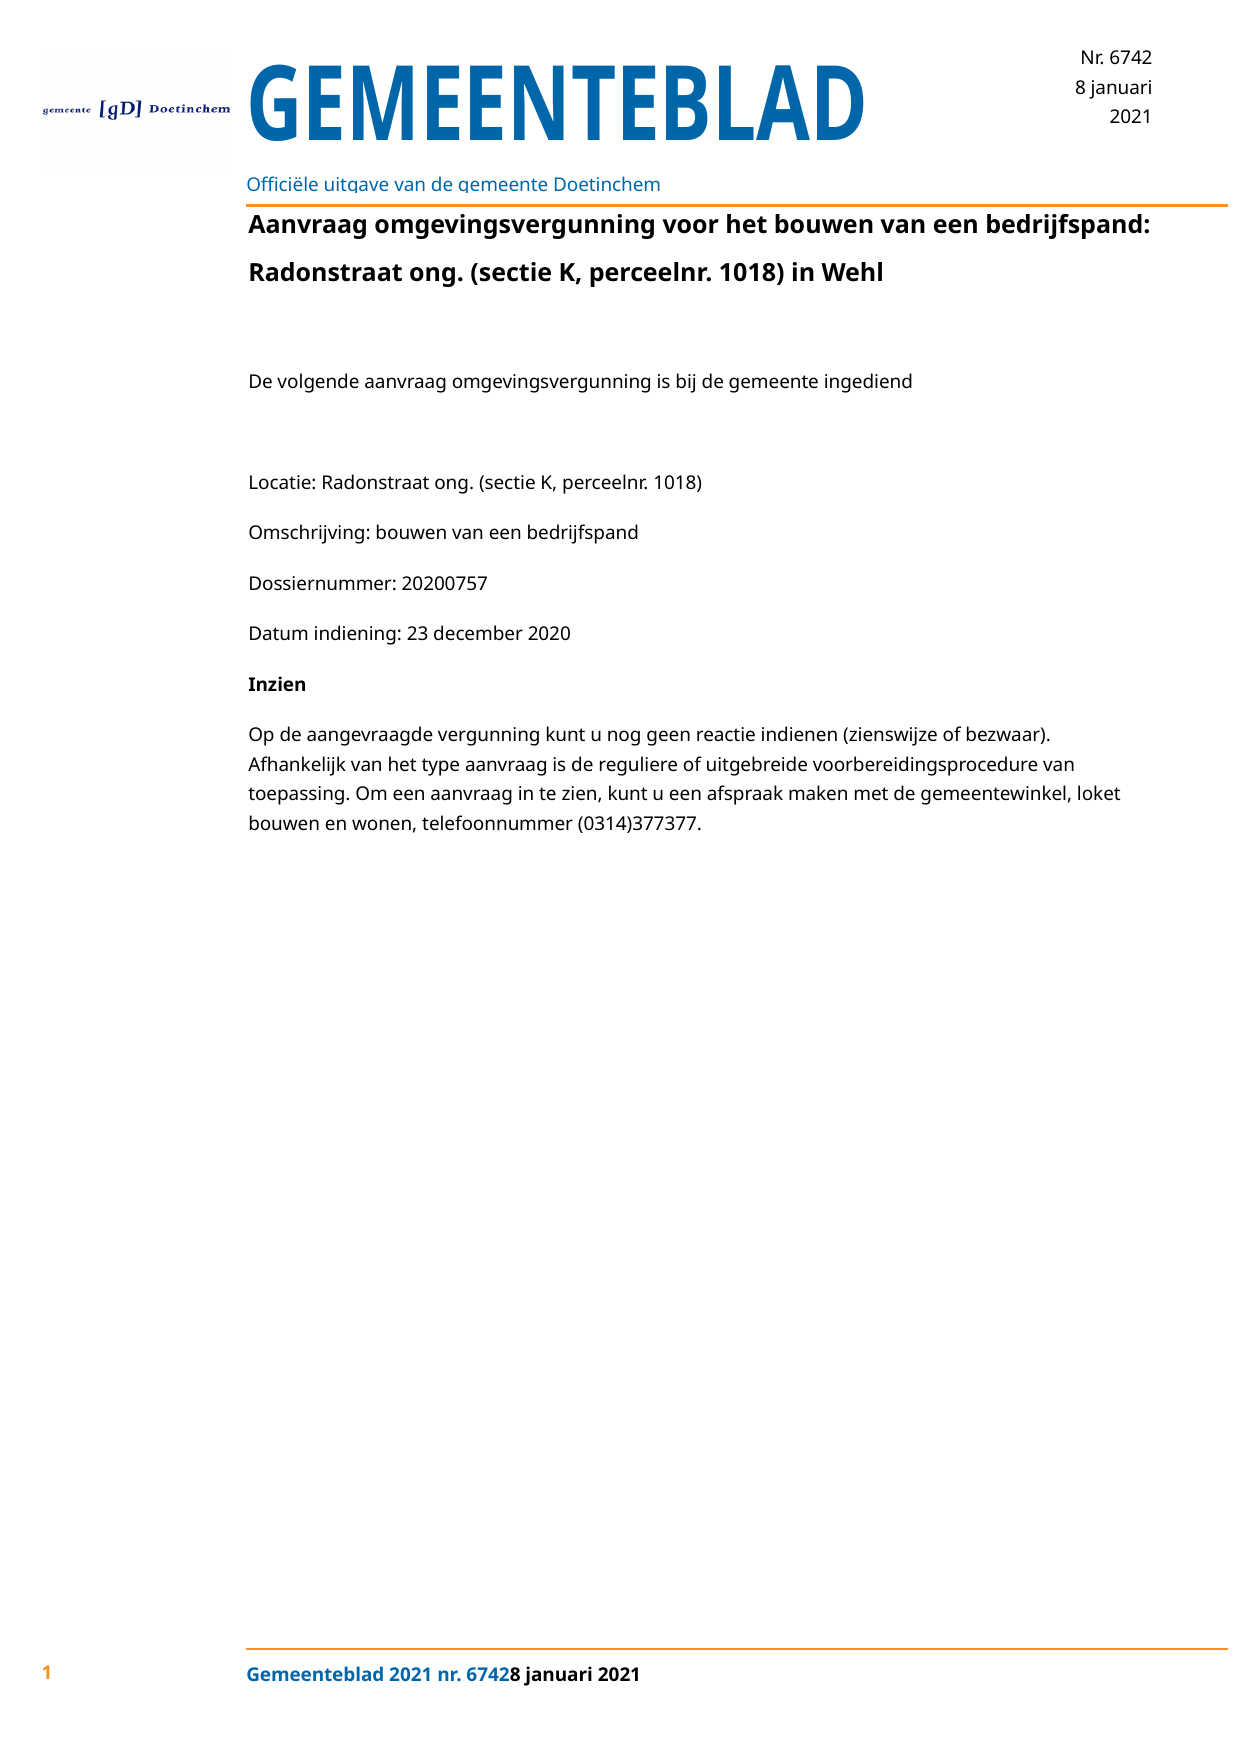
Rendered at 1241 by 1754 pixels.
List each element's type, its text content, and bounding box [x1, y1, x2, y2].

text Aanvraag omgevingsvergunning voor het bouwen van een bedrijfspand: Radonstraat ong. (sectie K, perceelnr. 1018) in Wehl [248, 207, 1152, 288]
text Dossiernummer: 20200757 [248, 570, 1152, 596]
text Inzien [248, 671, 1152, 697]
text Datum indiening: 23 december 2020 [248, 620, 1152, 646]
text De volgende aanvraag omgevingsvergunning is bij de gemeente ingediend [248, 368, 1152, 394]
text Op de aangevraagde vergunning kunt u nog geen reactie indienen (zienswijze of bezwaar). Afhankelijk van het type aanvraag is de reguliere of uitgebreide voorbereidingsprocedure van toepassing. Om een aanvraag in te zien, kunt u een afspraak maken met de gemeentewinkel, loket bouwen en wonen, telefoonnummer (0314)377377. [248, 721, 1152, 836]
picture [41, 47, 231, 172]
text Omschrijving: bouwen van een bedrijfspand [248, 519, 1152, 545]
text Locatie: Radonstraat ong. (sectie K, perceelnr. 1018) [248, 469, 1152, 495]
